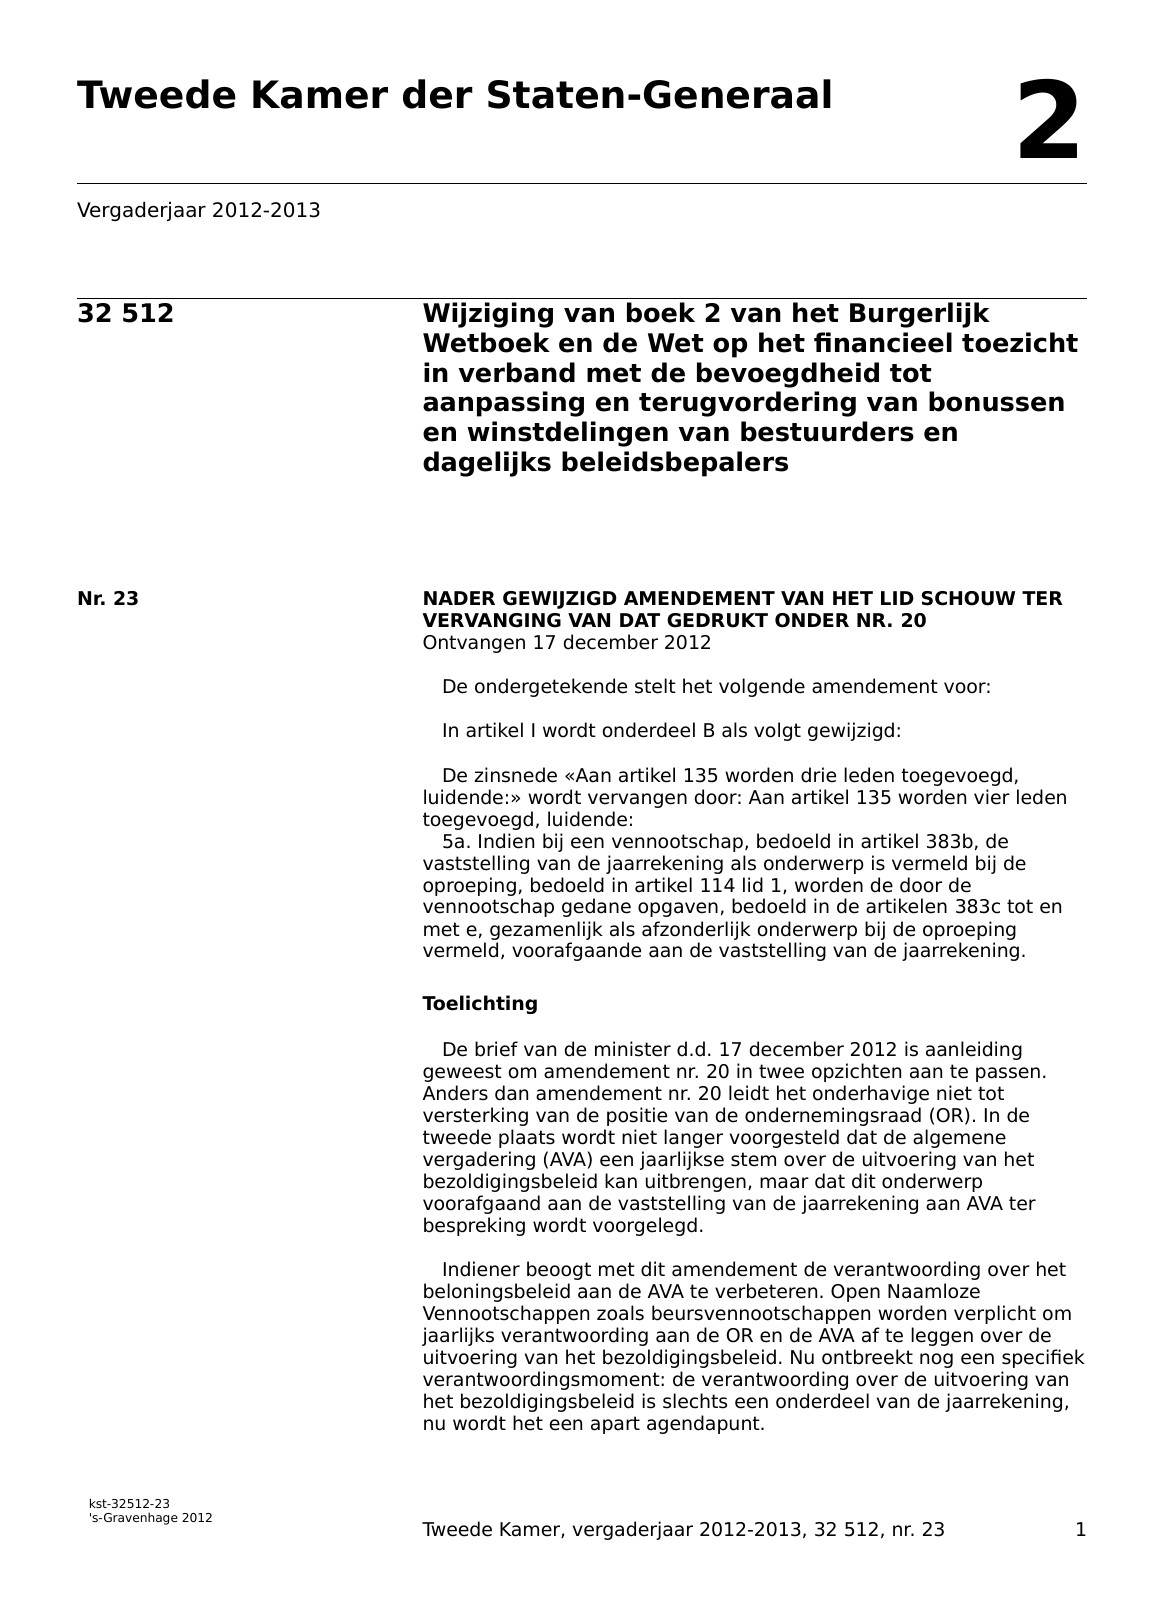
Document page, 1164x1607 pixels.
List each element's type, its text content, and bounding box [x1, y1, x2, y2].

text De brief van de minister d.d. 17 december 2012 is aanleiding geweest om amendement nr. 20 in twee opzichten aan te passen. Anders dan amendement nr. 20 leidt het onderhavige niet tot versterking van de positie van de ondernemingsraad (OR). In de tweede plaats wordt niet langer voorgesteld dat de algemene vergadering (AVA) een jaarlijkse stem over de uitvoering van het bezoldigingsbeleid kan uitbrengen, maar dat dit onderwerp voorafgaand aan de vaststelling van de jaarrekening aan AVA ter bespreking wordt voorgelegd. [422, 1039, 1087, 1237]
subtitle Nr. 23 NADER GEWIJZIGD AMENDEMENT VAN HET LID SCHOUW TER VERVANGING VAN DAT GEDRUKT ONDER NR. 20 [77, 588, 1087, 632]
text De zinsnede «Aan artikel 135 worden drie leden toegevoegd, luidende:» wordt vervangen door: Aan artikel 135 worden vier leden toegevoegd, luidende: [422, 764, 1087, 831]
subtitle Toelichting [422, 992, 1087, 1014]
table_cell Vergaderjaar 2012-2013 [77, 184, 1087, 298]
table_header 2 [886, 59, 1087, 183]
text Ontvangen 17 december 2012 [422, 632, 1087, 654]
text De ondergetekende stelt het volgende amendement voor: [422, 676, 1087, 698]
table_header Tweede Kamer der Staten-Generaal [77, 59, 886, 183]
text 5a. Indien bij een vennootschap, bedoeld in artikel 383b, de vaststelling van de jaarrekening als onderwerp is vermeld bij de oproeping, bedoeld in artikel 114 lid 1, worden de door de vennootschap gedane opgaven, bedoeld in de artikelen 383c tot en met e, gezamenlijk als afzonderlijk onderwerp bij de oproeping vermeld, voorafgaande aan de vaststelling van de jaarrekening. [422, 831, 1087, 962]
subtitle 32 512 Wijziging van boek 2 van het Burgerlijk Wetboek en de Wet op het financieel toezicht in verband met de bevoegdheid tot aanpassing en terugvordering van bonussen en winstdelingen van bestuurders en dagelijks beleidsbepalers [77, 299, 1087, 477]
text Indiener beoogt met dit amendement de verantwoording over het beloningsbeleid aan de AVA te verbeteren. Open Naamloze Vennootschappen zoals beursvennootschappen worden verplicht om jaarlijks verantwoording aan de OR en de AVA af te leggen over de uitvoering van het bezoldigingsbeleid. Nu ontbreekt nog een specifiek verantwoordingsmoment: de verantwoording over de uitvoering van het bezoldigingsbeleid is slechts een onderdeel van de jaarrekening, nu wordt het een apart agendapunt. [422, 1259, 1087, 1435]
text kst-32512-23 [88, 1497, 323, 1511]
text 's-Gravenhage 2012 [88, 1511, 323, 1525]
text In artikel I wordt onderdeel B als volgt gewijzigd: [422, 720, 1087, 742]
